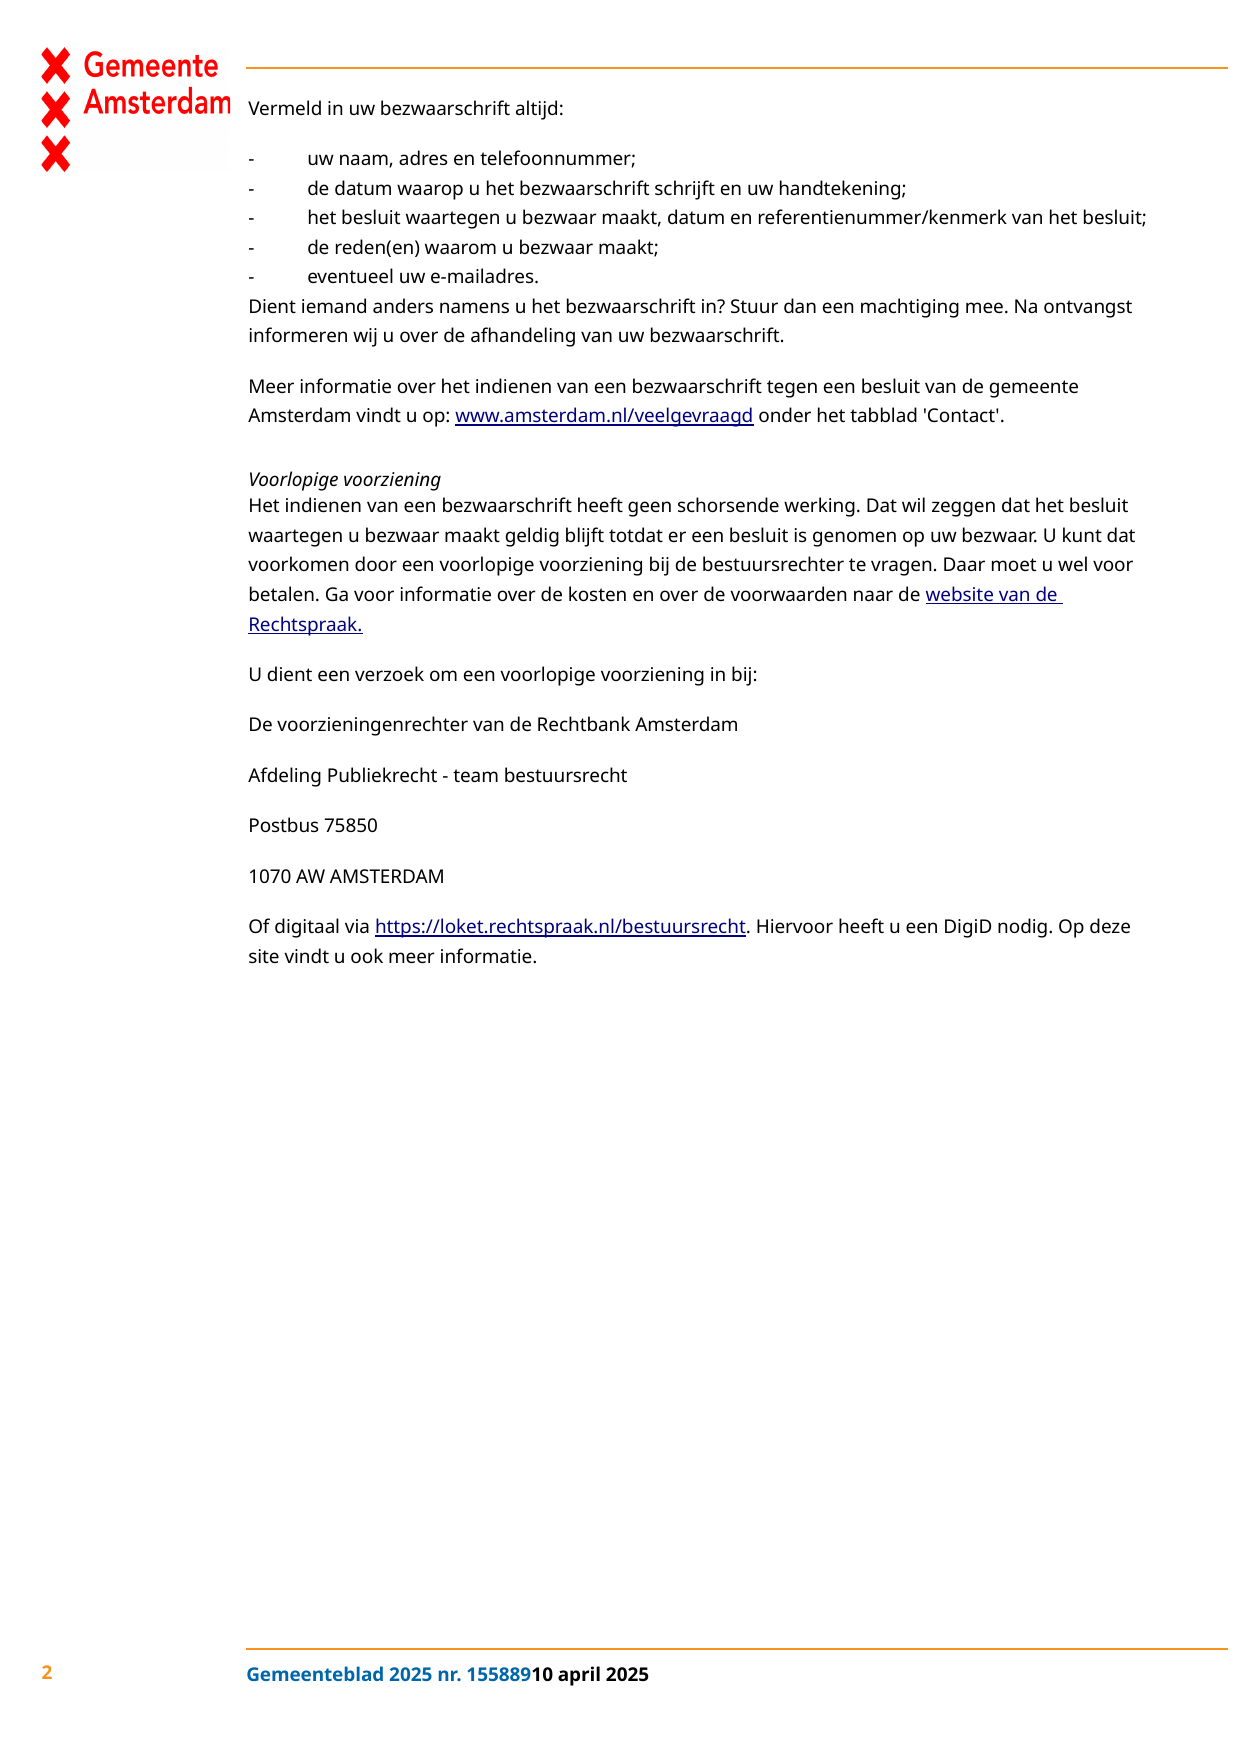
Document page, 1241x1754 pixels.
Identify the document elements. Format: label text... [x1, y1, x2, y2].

text De voorzieningenrechter van de Rechtbank Amsterdam [248, 712, 1152, 737]
text Of digitaal via https://loket.rechtspraak.nl/bestuursrecht. Hiervoor heeft u een DigiD nodig. Op deze site vindt u ook meer informatie. [248, 913, 1152, 968]
list het besluit waartegen u bezwaar maakt, datum en referentienummer/kenmerk van het besluit; [248, 204, 1152, 230]
text Vermeld in uw bezwaarschrift altijd: [248, 95, 1152, 121]
list de reden(en) waarom u bezwaar maakt; [248, 234, 1152, 260]
picture [41, 47, 231, 172]
text Dient iemand anders namens u het bezwaarschrift in? Stuur dan een machtiging mee. Na ontvangst informeren wij u over de afhandeling van uw bezwaarschrift. [248, 293, 1152, 348]
text 1070 AW AMSTERDAM [248, 863, 1152, 888]
text Afdeling Publiekrecht - team bestuursrecht [248, 762, 1152, 788]
text U dient een verzoek om een voorlopige voorziening in bij: [248, 661, 1152, 687]
list de datum waarop u het bezwaarschrift schrijft en uw handtekening; [248, 175, 1152, 201]
list eventueel uw e-mailadres. [248, 263, 1152, 289]
text Voorlopige voorziening [248, 467, 1152, 492]
list uw naam, adres en telefoonnummer; [248, 145, 1152, 171]
text Meer informatie over het indienen van een bezwaarschrift tegen een besluit van de gemeente Amsterdam vindt u op: www.amsterdam.nl/veelgevraagd onder het tabblad 'Contact'. [248, 373, 1152, 428]
text Postbus 75850 [248, 812, 1152, 838]
text Het indienen van een bezwaarschrift heeft geen schorsende werking. Dat wil zeggen dat het besluit waartegen u bezwaar maakt geldig blijft totdat er een besluit is genomen op uw bezwaar. U kunt dat voorkomen door een voorlopige voorziening bij de bestuursrechter te vragen. Daar moet u wel voor betalen. Ga voor informatie over de kosten en over de voorwaarden naar de website van de Rechtspraak. [248, 492, 1152, 636]
